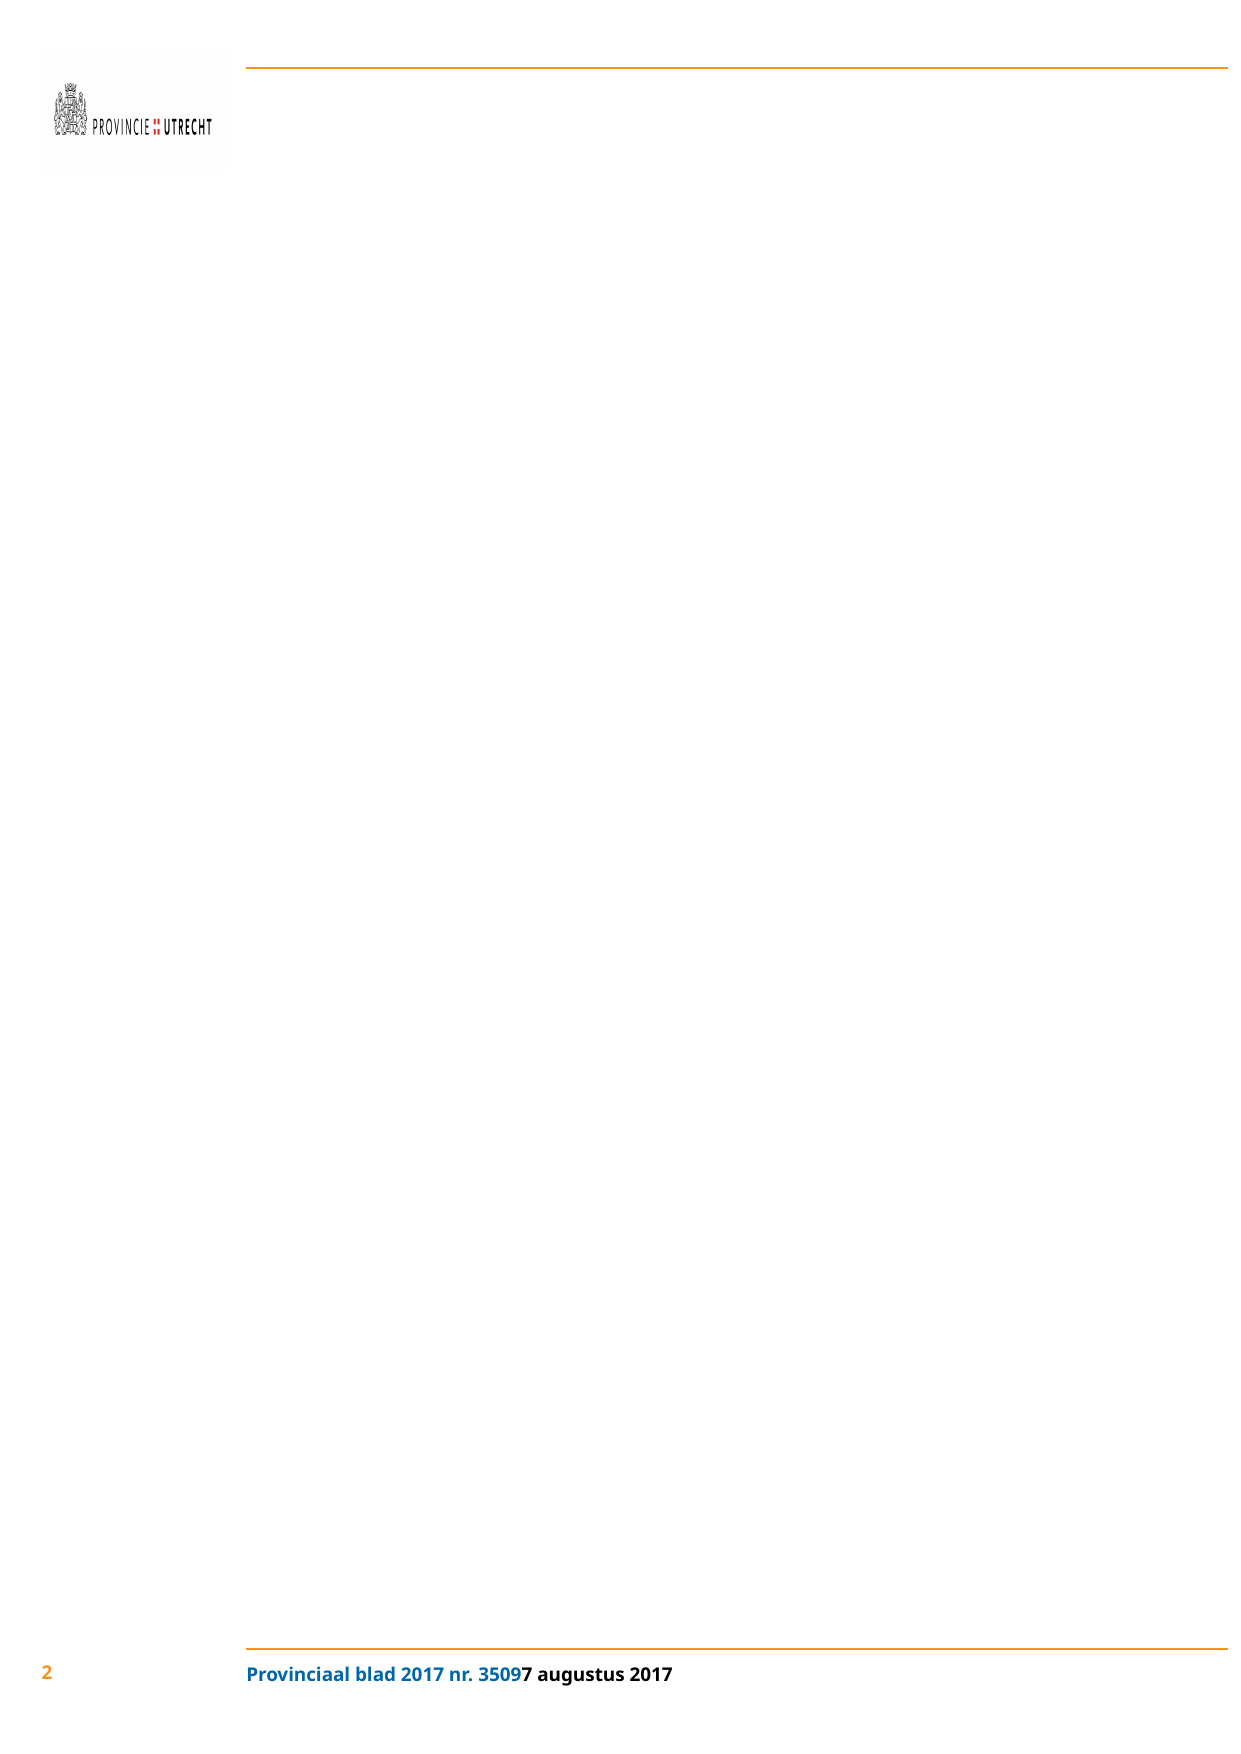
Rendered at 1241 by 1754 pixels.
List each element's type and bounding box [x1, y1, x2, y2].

picture [41, 47, 231, 172]
